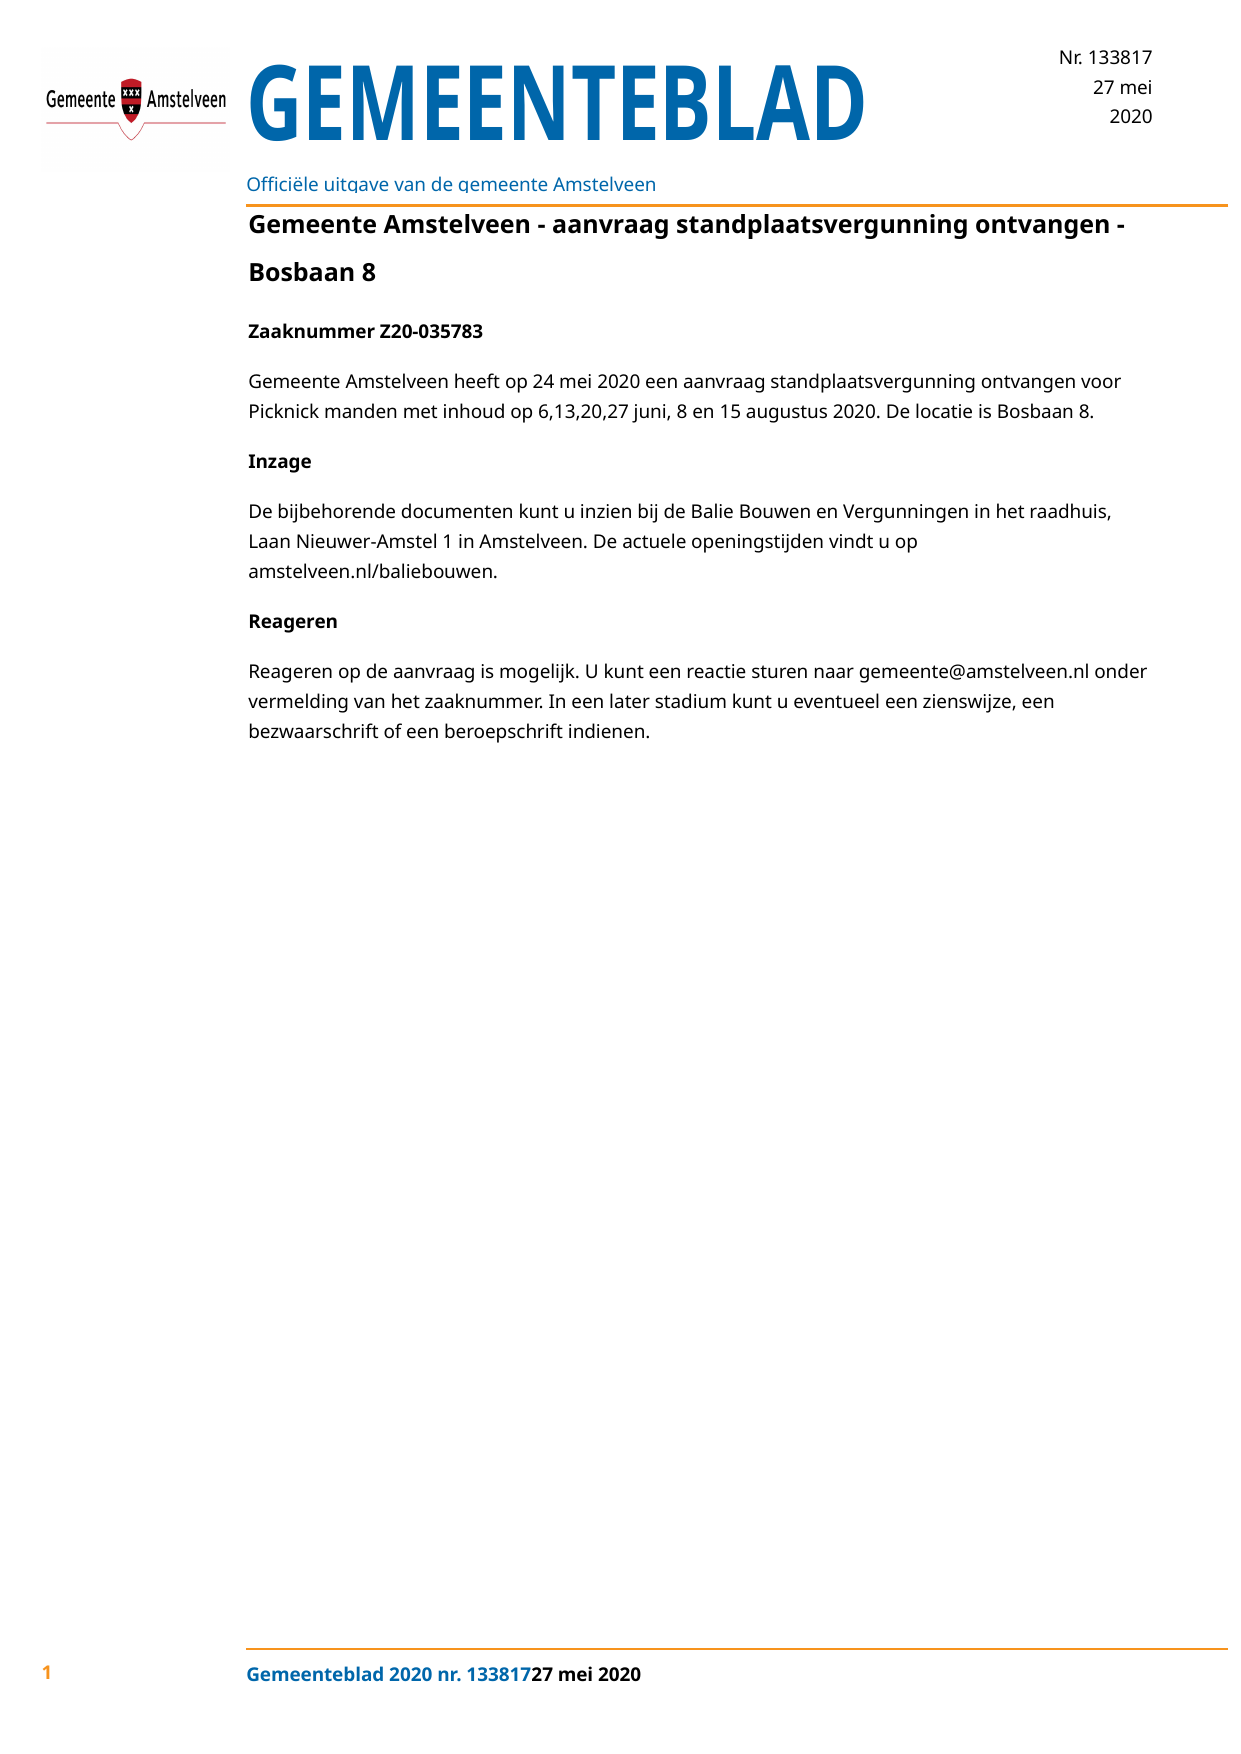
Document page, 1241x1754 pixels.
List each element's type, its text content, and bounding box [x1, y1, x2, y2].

text Reageren [248, 608, 1152, 634]
text Inzage [248, 448, 1152, 474]
text De bijbehorende documenten kunt u inzien bij de Balie Bouwen en Vergunningen in het raadhuis, Laan Nieuwer-Amstel 1 in Amstelveen. De actuele openingstijden vindt u op amstelveen.nl/baliebouwen. [248, 499, 1152, 584]
text Zaaknummer Z20-035783 [248, 318, 1152, 344]
picture [41, 47, 231, 172]
text Reageren op de aanvraag is mogelijk. U kunt een reactie sturen naar gemeente@amstelveen.nl onder vermelding van het zaaknummer. In een later stadium kunt u eventueel een zienswijze, een bezwaarschrift of een beroepschrift indienen. [248, 659, 1152, 744]
text Gemeente Amstelveen - aanvraag standplaatsvergunning ontvangen - Bosbaan 8 [248, 207, 1152, 288]
text Gemeente Amstelveen heeft op 24 mei 2020 een aanvraag standplaatsvergunning ontvangen voor Picknick manden met inhoud op 6,13,20,27 juni, 8 en 15 augustus 2020. De locatie is Bosbaan 8. [248, 368, 1152, 424]
